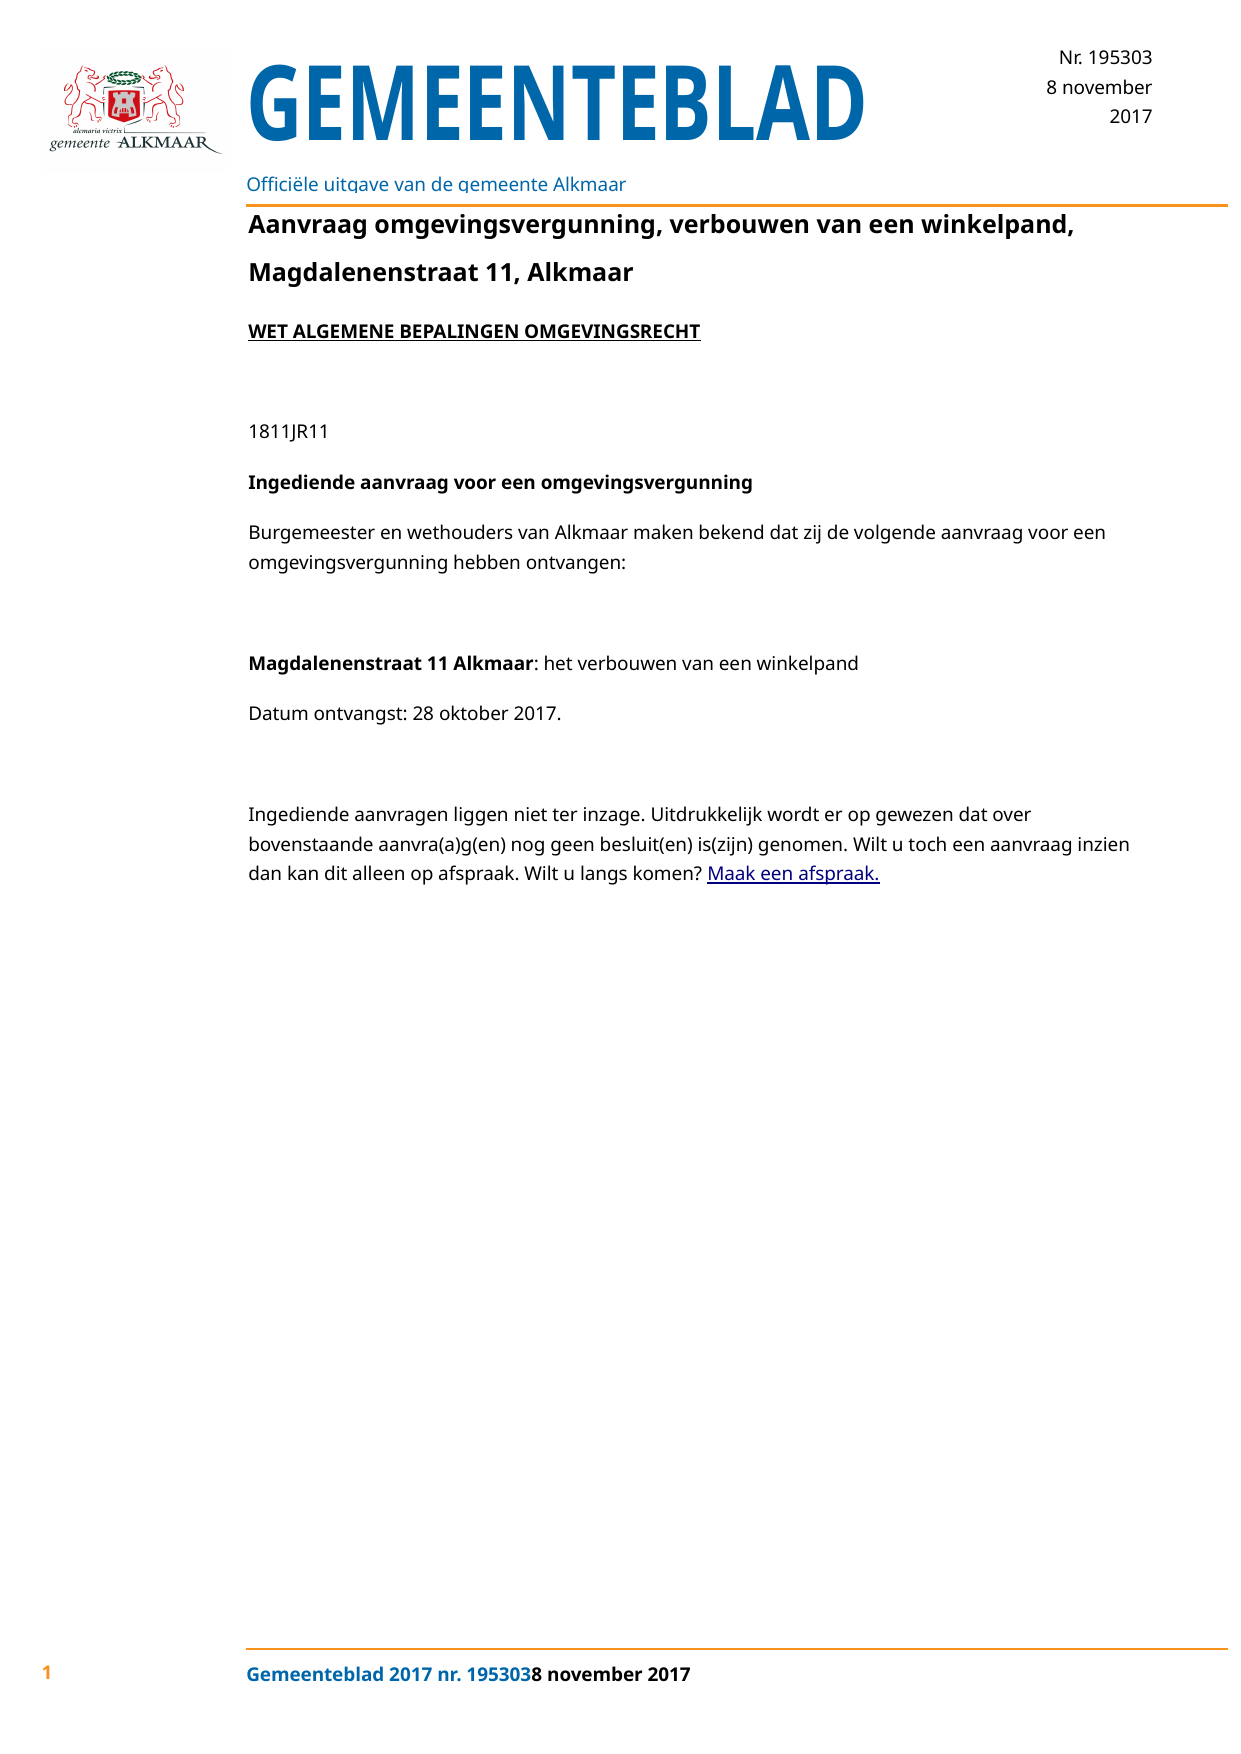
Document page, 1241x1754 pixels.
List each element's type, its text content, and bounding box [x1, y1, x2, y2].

text Ingediende aanvragen liggen niet ter inzage. Uitdrukkelijk wordt er op gewezen dat over bovenstaande aanvra(a)g(en) nog geen besluit(en) is(zijn) genomen. Wilt u toch een aanvraag inzien dan kan dit alleen op afspraak. Wilt u langs komen? Maak een afspraak. [248, 801, 1152, 886]
text Burgemeester en wethouders van Alkmaar maken bekend dat zij de volgende aanvraag voor een omgevingsvergunning hebben ontvangen: [248, 519, 1152, 575]
text Magdalenenstraat 11 Alkmaar: het verbouwen van een winkelpand [248, 650, 1152, 676]
picture [41, 47, 231, 172]
text Ingediende aanvraag voor een omgevingsvergunning [248, 469, 1152, 495]
text Datum ontvangst: 28 oktober 2017. [248, 700, 1152, 726]
text Aanvraag omgevingsvergunning, verbouwen van een winkelpand, Magdalenenstraat 11, Alkmaar [248, 207, 1152, 288]
text 1811JR11 [248, 419, 1152, 444]
text WET ALGEMENE BEPALINGEN OMGEVINGSRECHT [248, 318, 1152, 344]
